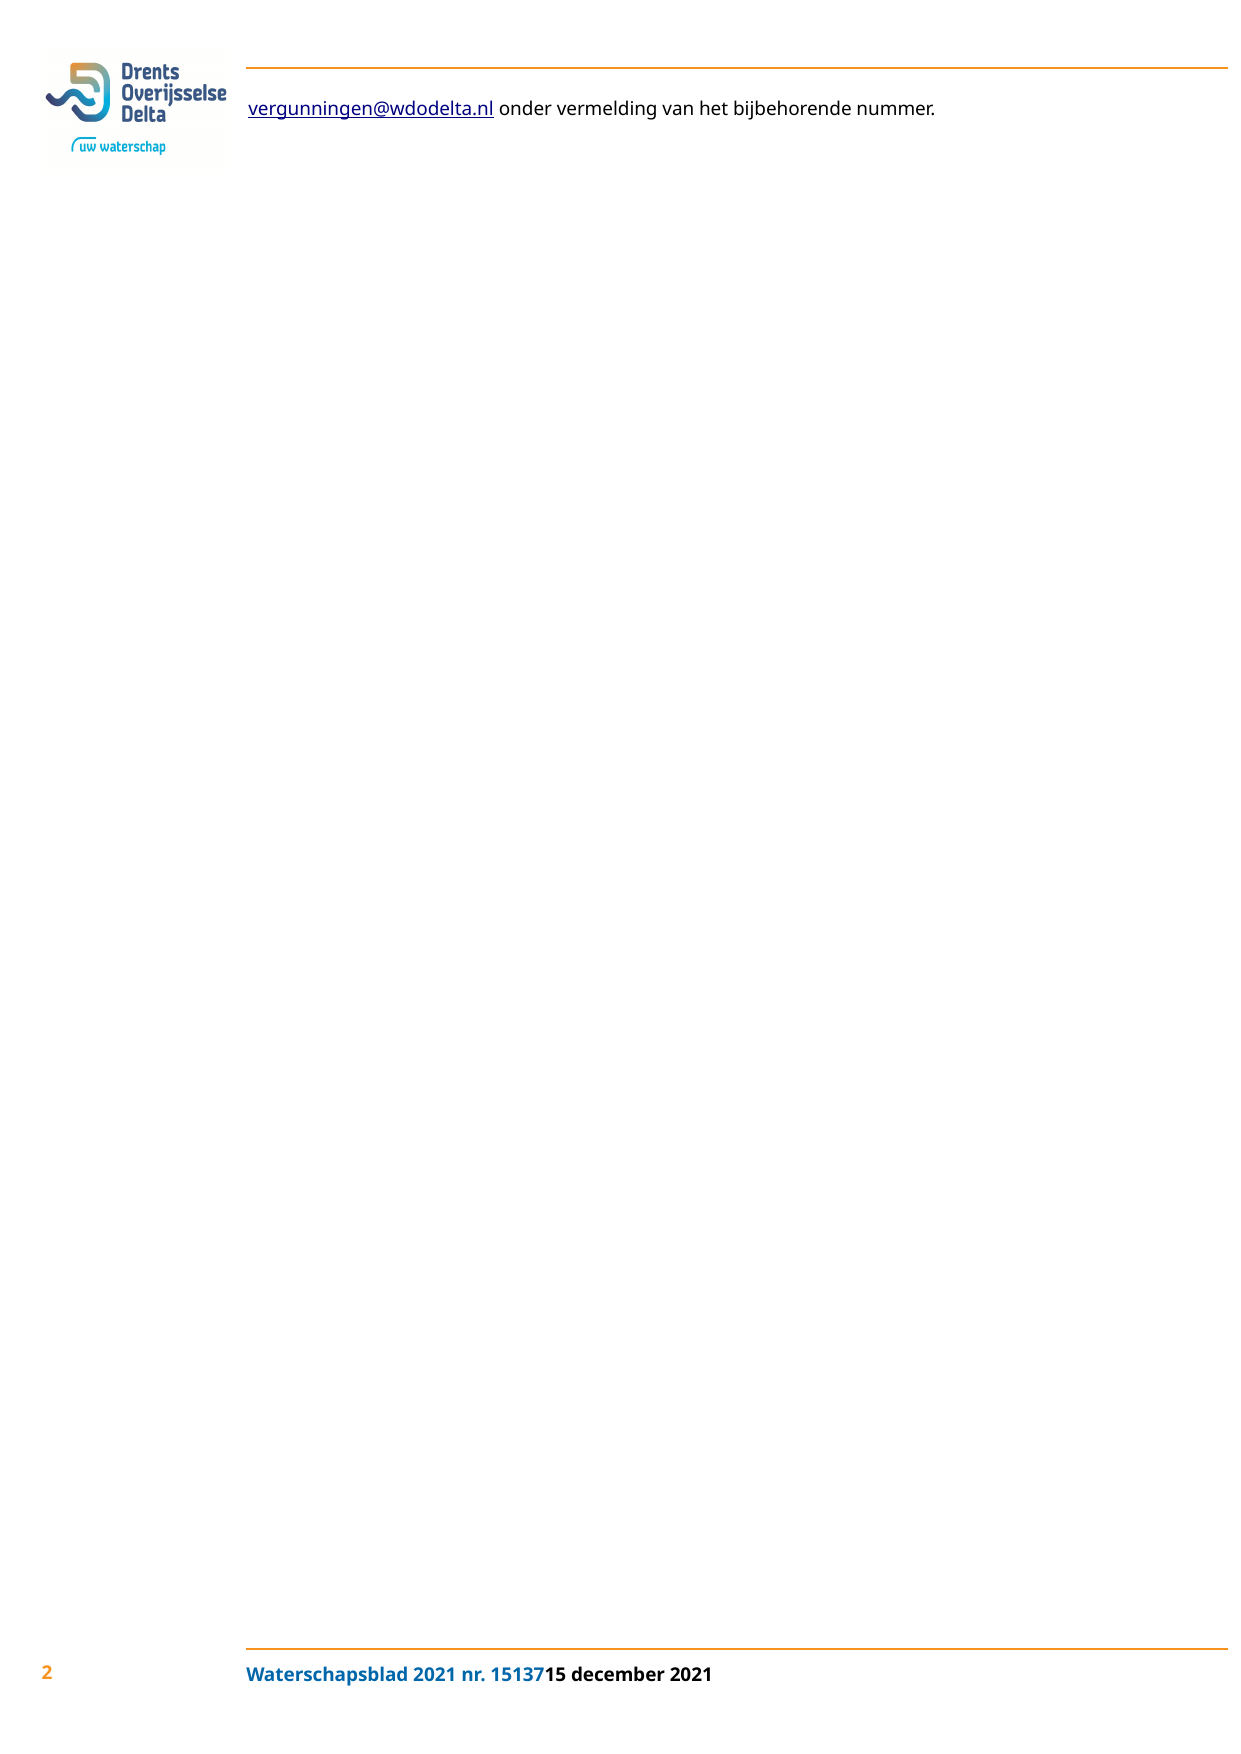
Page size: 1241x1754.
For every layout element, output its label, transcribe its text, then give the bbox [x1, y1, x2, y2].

text vergunningen@wdodelta.nl onder vermelding van het bijbehorende nummer. [248, 95, 1152, 121]
picture [41, 47, 231, 172]
